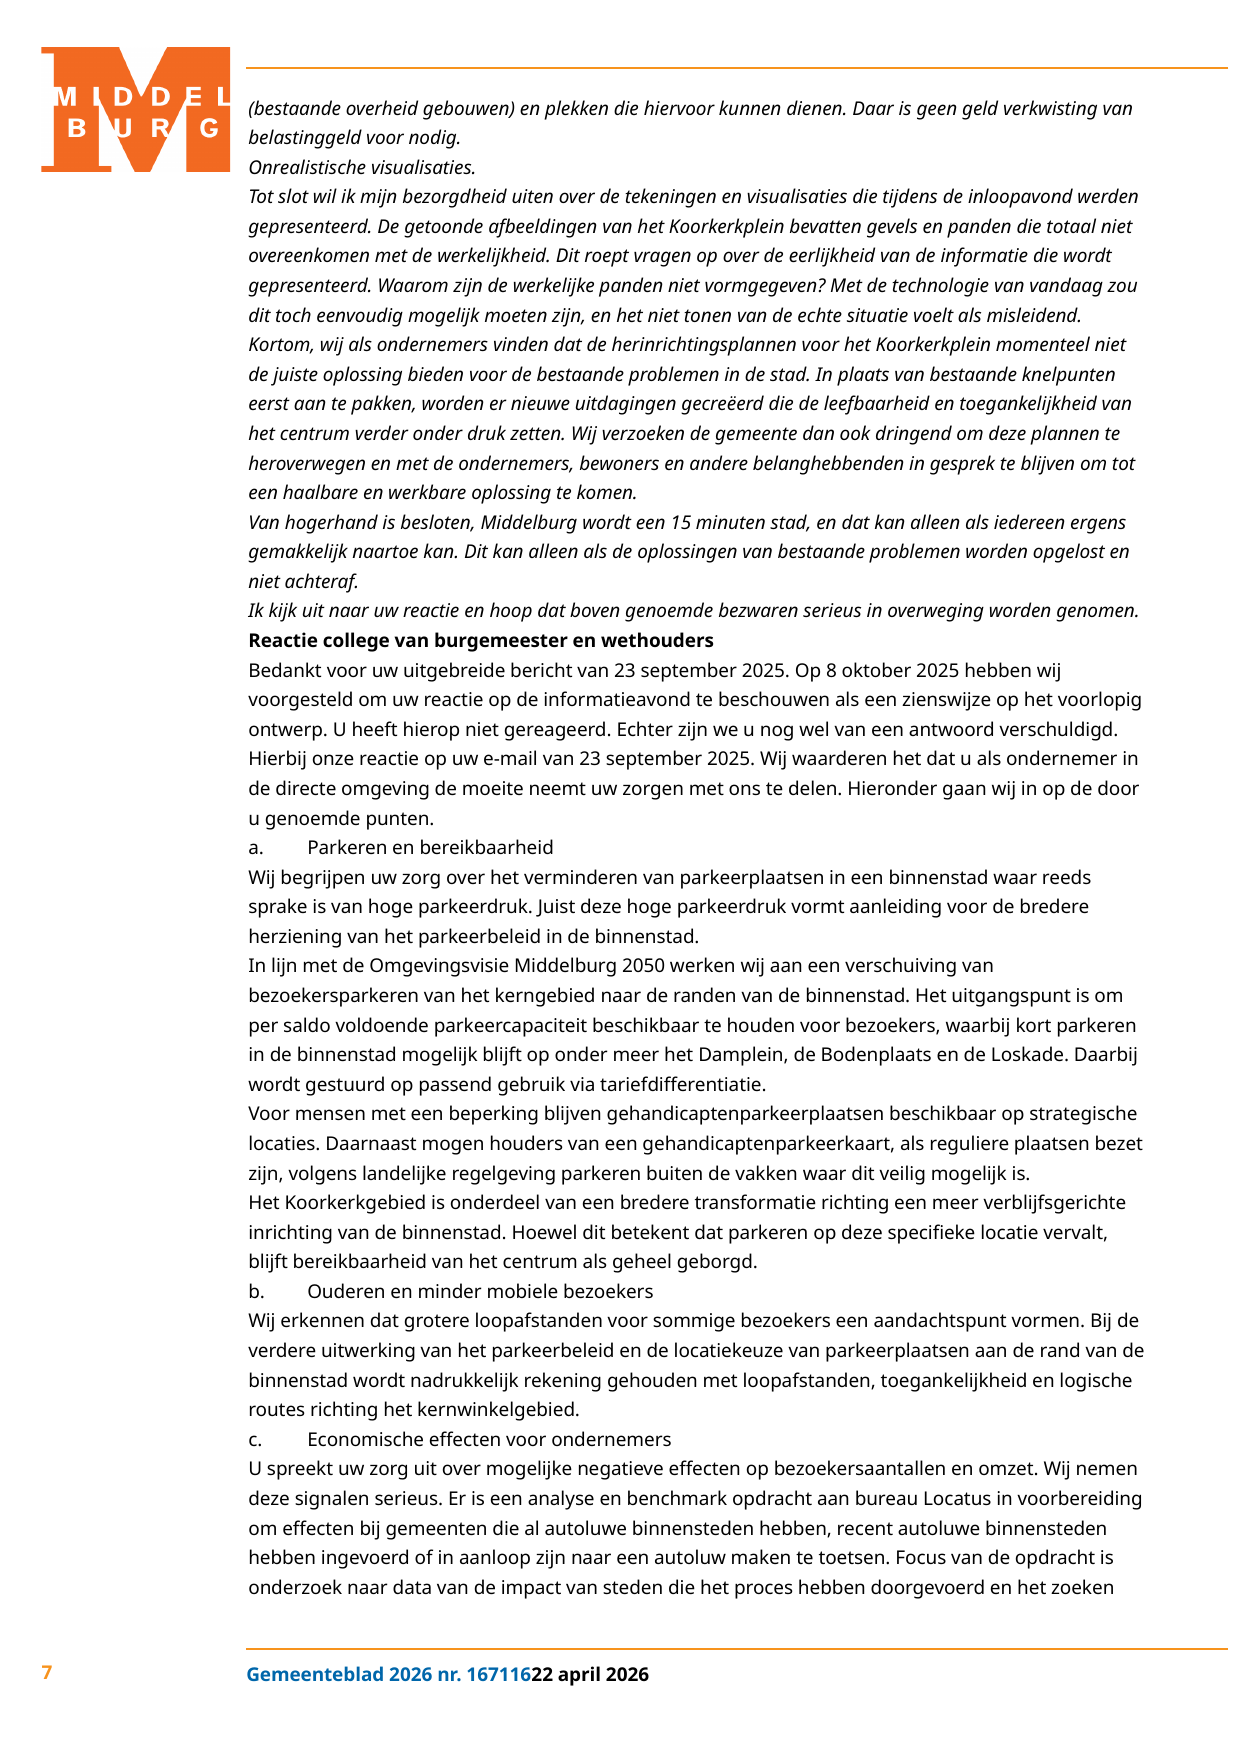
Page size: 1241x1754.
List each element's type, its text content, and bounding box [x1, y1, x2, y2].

text Ik kijk uit naar uw reactie en hoop dat boven genoemde bezwaren serieus in overweging worden genomen. [248, 598, 1152, 623]
list Ouderen en minder mobiele bezoekers [248, 1278, 1152, 1304]
text Reactie college van burgemeester en wethouders [248, 627, 1152, 653]
text Bedankt voor uw uitgebreide bericht van 23 september 2025. Op 8 oktober 2025 hebben wij voorgesteld om uw reactie op de informatieavond te beschouwen als een zienswijze op het voorlopig ontwerp. U heeft hierop niet gereageerd. Echter zijn we u nog wel van een antwoord verschuldigd. Hierbij onze reactie op uw e-mail van 23 september 2025. Wij waarderen het dat u als ondernemer in de directe omgeving de moeite neemt uw zorgen met ons te delen. Hieronder gaan wij in op de door u genoemde punten. [248, 657, 1152, 831]
text In lijn met de Omgevingsvisie Middelburg 2050 werken wij aan een verschuiving van bezoekersparkeren van het kerngebied naar de randen van de binnenstad. Het uitgangspunt is om per saldo voldoende parkeercapaciteit beschikbaar te houden voor bezoekers, waarbij kort parkeren in de binnenstad mogelijk blijft op onder meer het Damplein, de Bodenplaats en de Loskade. Daarbij wordt gestuurd op passend gebruik via tariefdifferentiatie. [248, 953, 1152, 1097]
text Wij begrijpen uw zorg over het verminderen van parkeerplaatsen in een binnenstad waar reeds sprake is van hoge parkeerdruk. Juist deze hoge parkeerdruk vormt aanleiding voor de bredere herziening van het parkeerbeleid in de binnenstad. [248, 864, 1152, 949]
text Voor mensen met een beperking blijven gehandicaptenparkeerplaatsen beschikbaar op strategische locaties. Daarnaast mogen houders van een gehandicaptenparkeerkaart, als reguliere plaatsen bezet zijn, volgens landelijke regelgeving parkeren buiten de vakken waar dit veilig mogelijk is. [248, 1101, 1152, 1186]
list Economische effecten voor ondernemers [248, 1426, 1152, 1452]
list Parkeren en bereikbaarheid [248, 834, 1152, 860]
picture [41, 47, 231, 172]
text Het Koorkerkgebied is onderdeel van een bredere transformatie richting een meer verblijfsgerichte inrichting van de binnenstad. Hoewel dit betekent dat parkeren op deze specifieke locatie vervalt, blijft bereikbaarheid van het centrum als geheel geborgd. [248, 1189, 1152, 1274]
text U spreekt uw zorg uit over mogelijke negatieve effecten op bezoekersaantallen en omzet. Wij nemen deze signalen serieus. Er is een analyse en benchmark opdracht aan bureau Locatus in voorbereiding om effecten bij gemeenten die al autoluwe binnensteden hebben, recent autoluwe binnensteden hebben ingevoerd of in aanloop zijn naar een autoluw maken te toetsen. Focus van de opdracht is onderzoek naar data van de impact van steden die het proces hebben doorgevoerd en het zoeken [248, 1456, 1152, 1600]
text Wij erkennen dat grotere loopafstanden voor sommige bezoekers een aandachtspunt vormen. Bij de verdere uitwerking van het parkeerbeleid en de locatiekeuze van parkeerplaatsen aan de rand van de binnenstad wordt nadrukkelijk rekening gehouden met loopafstanden, toegankelijkheid en logische routes richting het kernwinkelgebied. [248, 1308, 1152, 1422]
text Onrealistische visualisaties. [248, 154, 1152, 180]
text Van hogerhand is besloten, Middelburg wordt een 15 minuten stad, en dat kan alleen als iedereen ergens gemakkelijk naartoe kan. Dit kan alleen als de oplossingen van bestaande problemen worden opgelost en niet achteraf. [248, 509, 1152, 594]
text (bestaande overheid gebouwen) en plekken die hiervoor kunnen dienen. Daar is geen geld verkwisting van belastinggeld voor nodig. [248, 95, 1152, 150]
text Kortom, wij als ondernemers vinden dat de herinrichtingsplannen voor het Koorkerkplein momenteel niet de juiste oplossing bieden voor de bestaande problemen in de stad. In plaats van bestaande knelpunten eerst aan te pakken, worden er nieuwe uitdagingen gecreëerd die de leefbaarheid en toegankelijkheid van het centrum verder onder druk zetten. Wij verzoeken de gemeente dan ook dringend om deze plannen te heroverwegen en met de ondernemers, bewoners en andere belanghebbenden in gesprek te blijven om tot een haalbare en werkbare oplossing te komen. [248, 331, 1152, 505]
text Tot slot wil ik mijn bezorgdheid uiten over de tekeningen en visualisaties die tijdens de inloopavond werden gepresenteerd. De getoonde afbeeldingen van het Koorkerkplein bevatten gevels en panden die totaal niet overeenkomen met de werkelijkheid. Dit roept vragen op over de eerlijkheid van de informatie die wordt gepresenteerd. Waarom zijn de werkelijke panden niet vormgegeven? Met de technologie van vandaag zou dit toch eenvoudig mogelijk moeten zijn, en het niet tonen van de echte situatie voelt als misleidend. [248, 183, 1152, 328]
